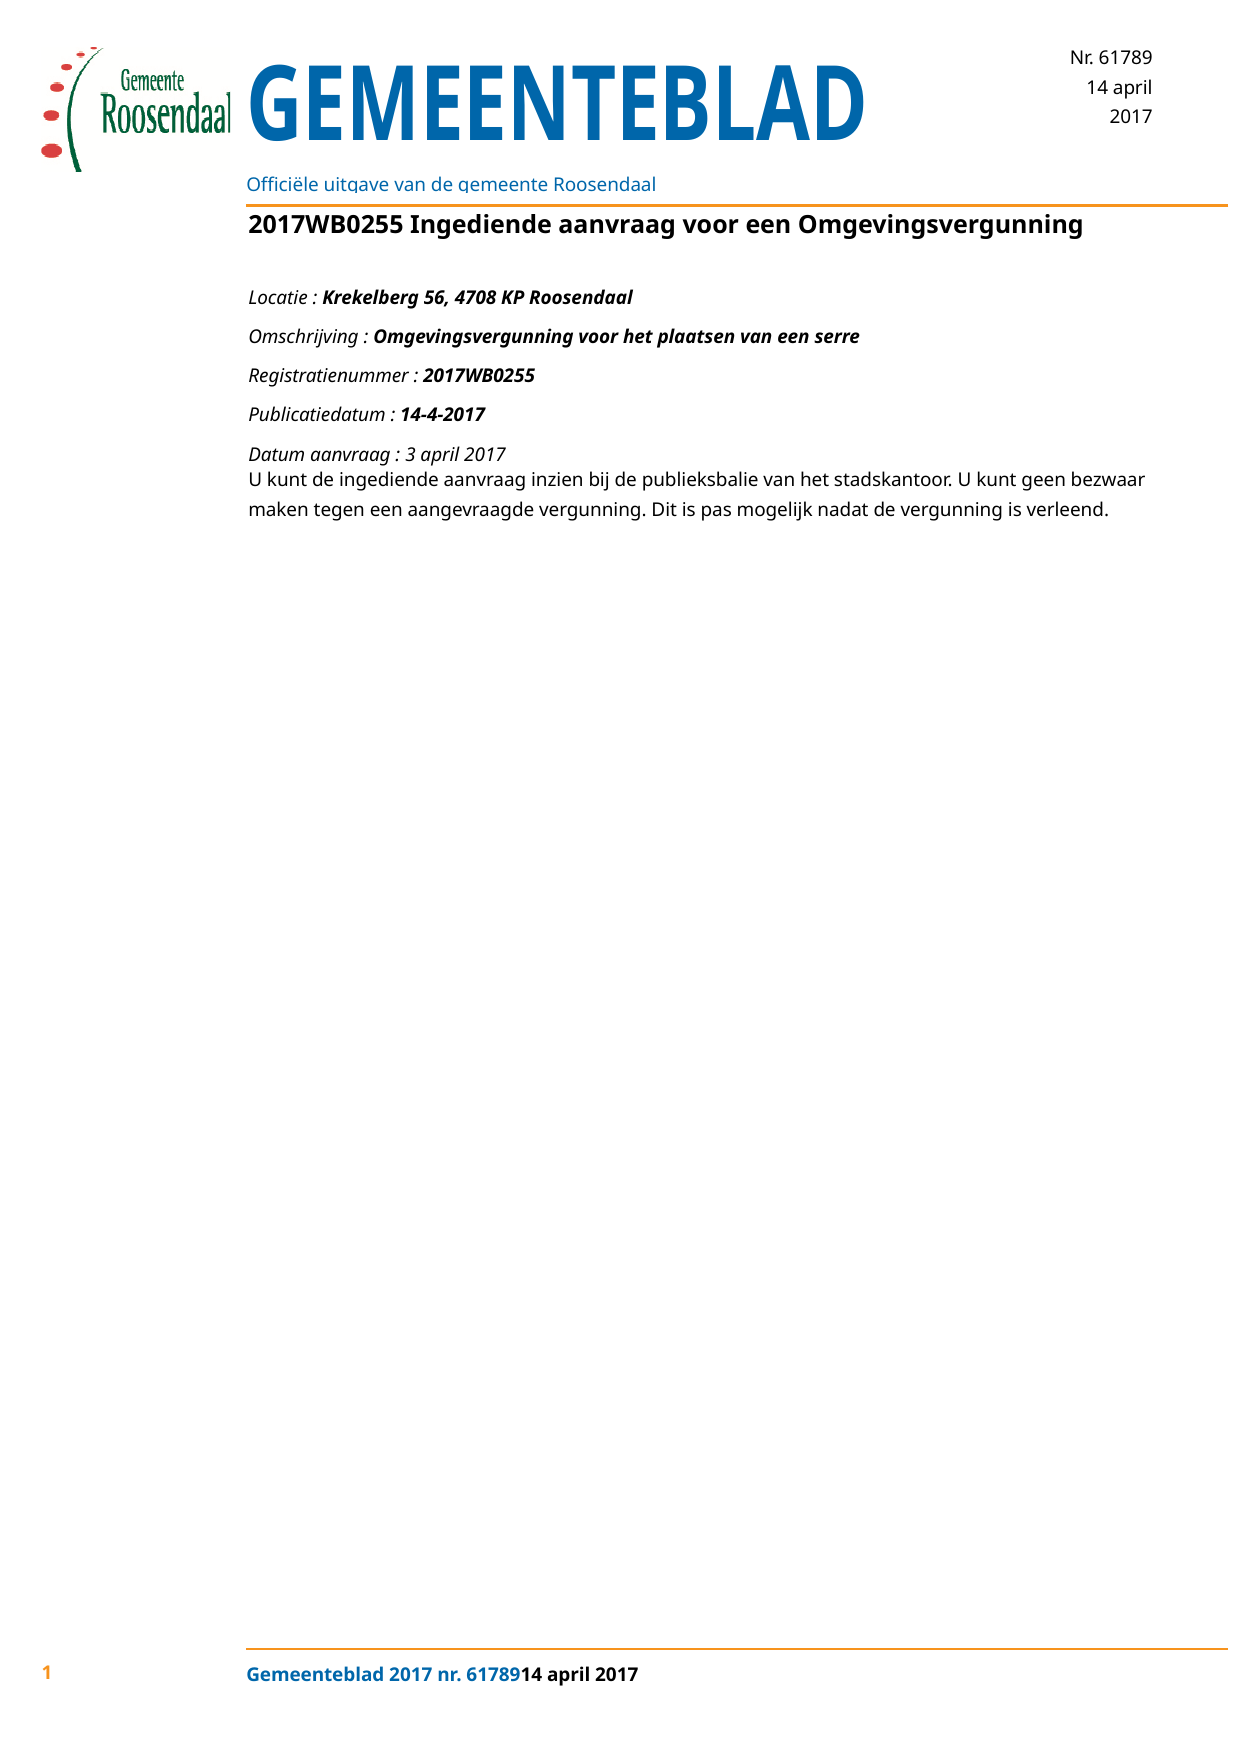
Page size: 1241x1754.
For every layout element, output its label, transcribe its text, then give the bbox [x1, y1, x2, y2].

text Locatie : Krekelberg 56, 4708 KP Roosendaal [248, 284, 1152, 309]
text Publicatiedatum : 14-4-2017 [248, 402, 1152, 427]
picture [41, 47, 231, 172]
text Datum aanvraag : 3 april 2017 [248, 441, 1152, 467]
text U kunt de ingediende aanvraag inzien bij de publieksbalie van het stadskantoor. U kunt geen bezwaar maken tegen een aangevraagde vergunning. Dit is pas mogelijk nadat de vergunning is verleend. [248, 467, 1152, 522]
text Registratienummer : 2017WB0255 [248, 362, 1152, 388]
text Omschrijving : Omgevingsvergunning voor het plaatsen van een serre [248, 323, 1152, 349]
text 2017WB0255 Ingediende aanvraag voor een Omgevingsvergunning [248, 207, 1152, 241]
